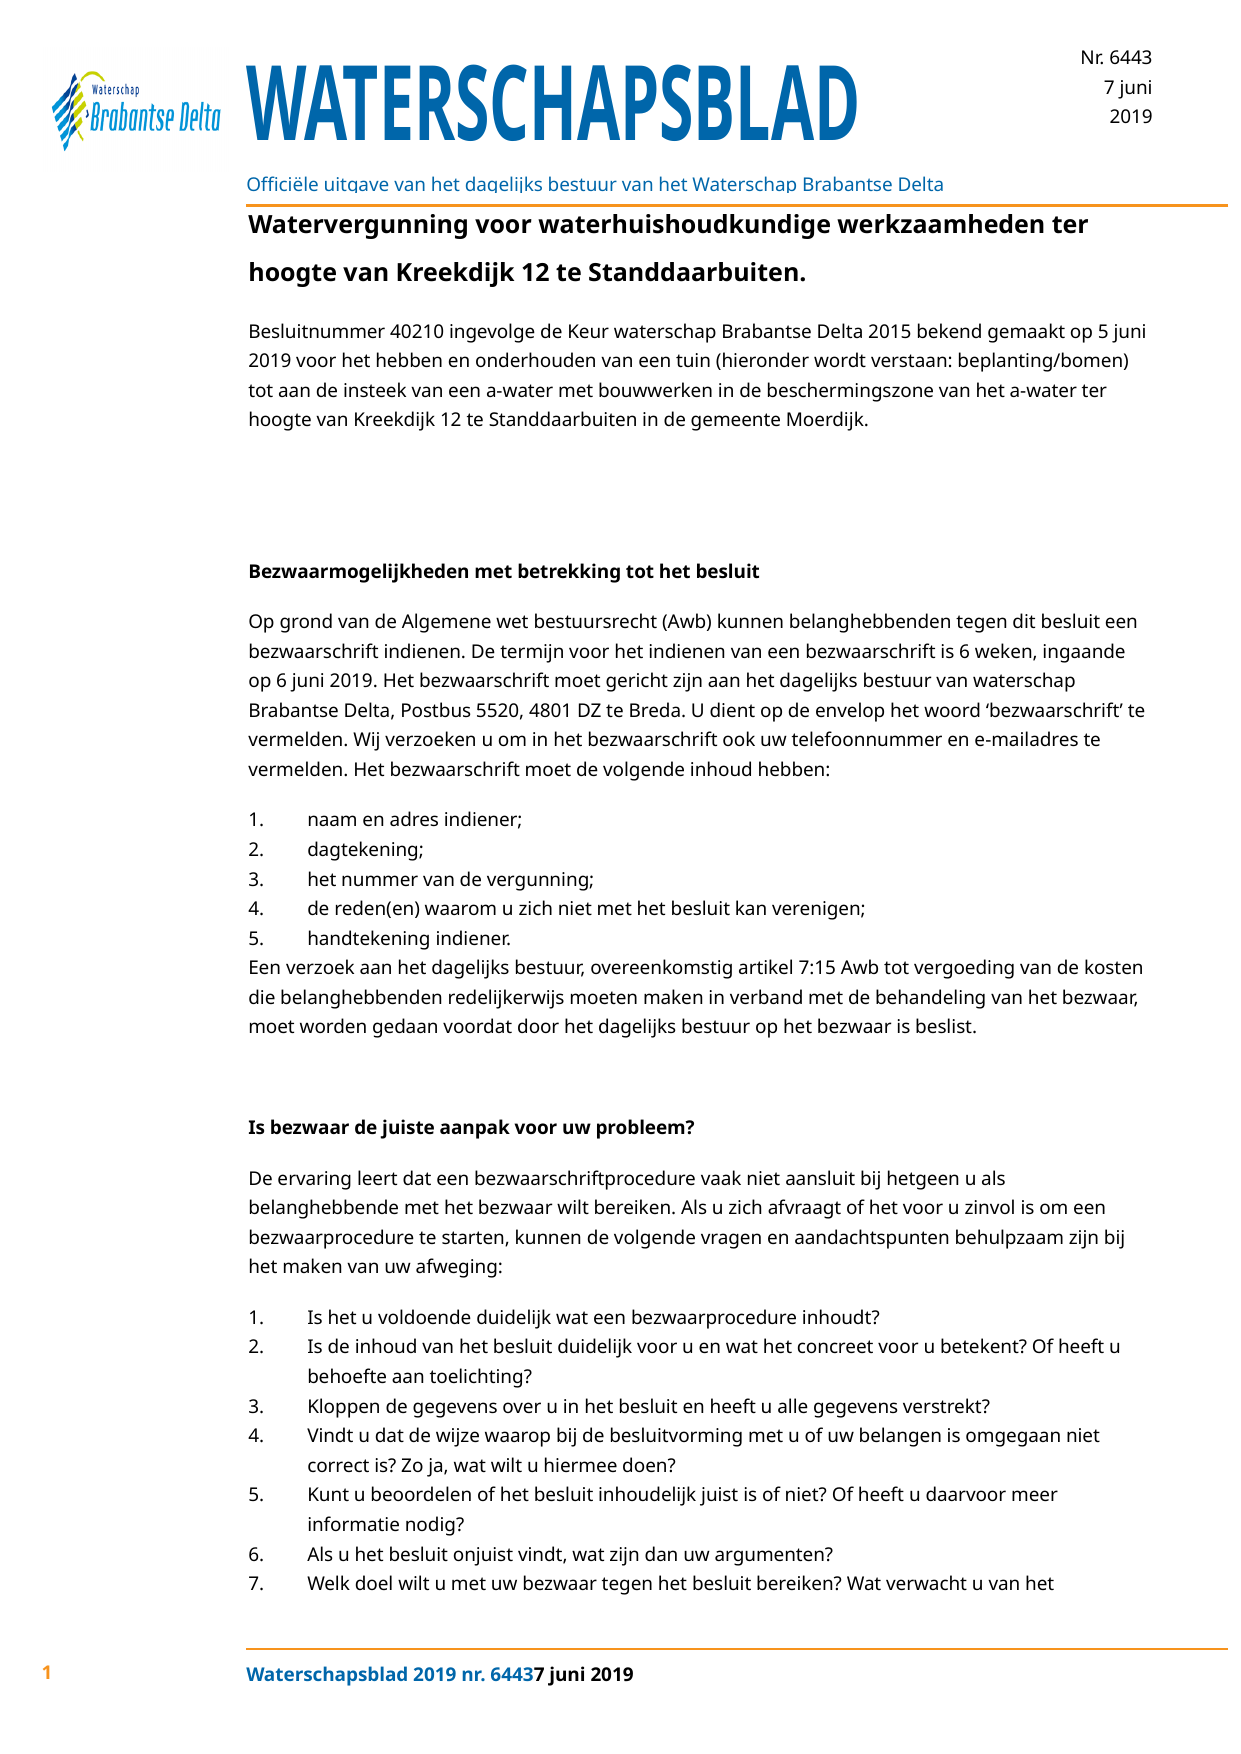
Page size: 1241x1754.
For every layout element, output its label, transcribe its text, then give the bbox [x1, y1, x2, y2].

list Welk doel wilt u met uw bezwaar tegen het besluit bereiken? Wat verwacht u van het [248, 1570, 1152, 1596]
list de reden(en) waarom u zich niet met het besluit kan verenigen; [248, 895, 1152, 921]
list het nummer van de vergunning; [248, 866, 1152, 892]
text Watervergunning voor waterhuishoudkundige werkzaamheden ter hoogte van Kreekdijk 12 te Standdaarbuiten. [248, 207, 1152, 288]
list Kloppen de gegevens over u in het besluit en heeft u alle gegevens verstrekt? [248, 1393, 1152, 1419]
list Kunt u beoordelen of het besluit inhoudelijk juist is of niet? Of heeft u daarvoor meer informatie nodig? [248, 1482, 1152, 1537]
list Vindt u dat de wijze waarop bij de besluitvorming met u of uw belangen is omgegaan niet correct is? Zo ja, wat wilt u hiermee doen? [248, 1422, 1152, 1478]
text Op grond van de Algemene wet bestuursrecht (Awb) kunnen belanghebbenden tegen dit besluit een bezwaarschrift indienen. De termijn voor het indienen van een bezwaarschrift is 6 weken, ingaande op 6 juni 2019. Het bezwaarschrift moet gericht zijn aan het dagelijks bestuur van waterschap Brabantse Delta, Postbus 5520, 4801 DZ te Breda. U dient op de envelop het woord ‘bezwaarschrift’ te vermelden. Wij verzoeken u om in het bezwaarschrift ook uw telefoonnummer en e‑mailadres te vermelden. Het bezwaarschrift moet de volgende inhoud hebben: [248, 608, 1152, 782]
list Als u het besluit onjuist vindt, wat zijn dan uw argumenten? [248, 1541, 1152, 1567]
text Besluitnummer 40210 ingevolge de Keur waterschap Brabantse Delta 2015 bekend gemaakt op 5 juni 2019 voor het hebben en onderhouden van een tuin (hieronder wordt verstaan: beplanting/bomen) tot aan de insteek van een a-water met bouwwerken in de beschermingszone van het a-water ter hoogte van Kreekdijk 12 te Standdaarbuiten in de gemeente Moerdijk. [248, 318, 1152, 432]
list naam en adres indiener; [248, 807, 1152, 832]
picture [41, 47, 231, 172]
text De ervaring leert dat een bezwaarschriftprocedure vaak niet aansluit bij hetgeen u als belanghebbende met het bezwaar wilt bereiken. Als u zich afvraagt of het voor u zinvol is om een bezwaarprocedure te starten, kunnen de volgende vragen en aandachtspunten behulpzaam zijn bij het maken van uw afweging: [248, 1165, 1152, 1279]
list handtekening indiener. [248, 925, 1152, 951]
text Een verzoek aan het dagelijks bestuur, overeenkomstig artikel 7:15 Awb tot vergoeding van de kosten die belanghebbenden redelijkerwijs moeten maken in verband met de behandeling van het bezwaar, moet worden gedaan voordat door het dagelijks bestuur op het bezwaar is beslist. [248, 954, 1152, 1039]
text Bezwaarmogelijkheden met betrekking tot het besluit [248, 558, 1152, 584]
list Is het u voldoende duidelijk wat een bezwaarprocedure inhoudt? [248, 1304, 1152, 1330]
list Is de inhoud van het besluit duidelijk voor u en wat het concreet voor u betekent? Of heeft u behoefte aan toelichting? [248, 1334, 1152, 1389]
list dagtekening; [248, 836, 1152, 862]
text Is bezwaar de juiste aanpak voor uw probleem? [248, 1114, 1152, 1140]
